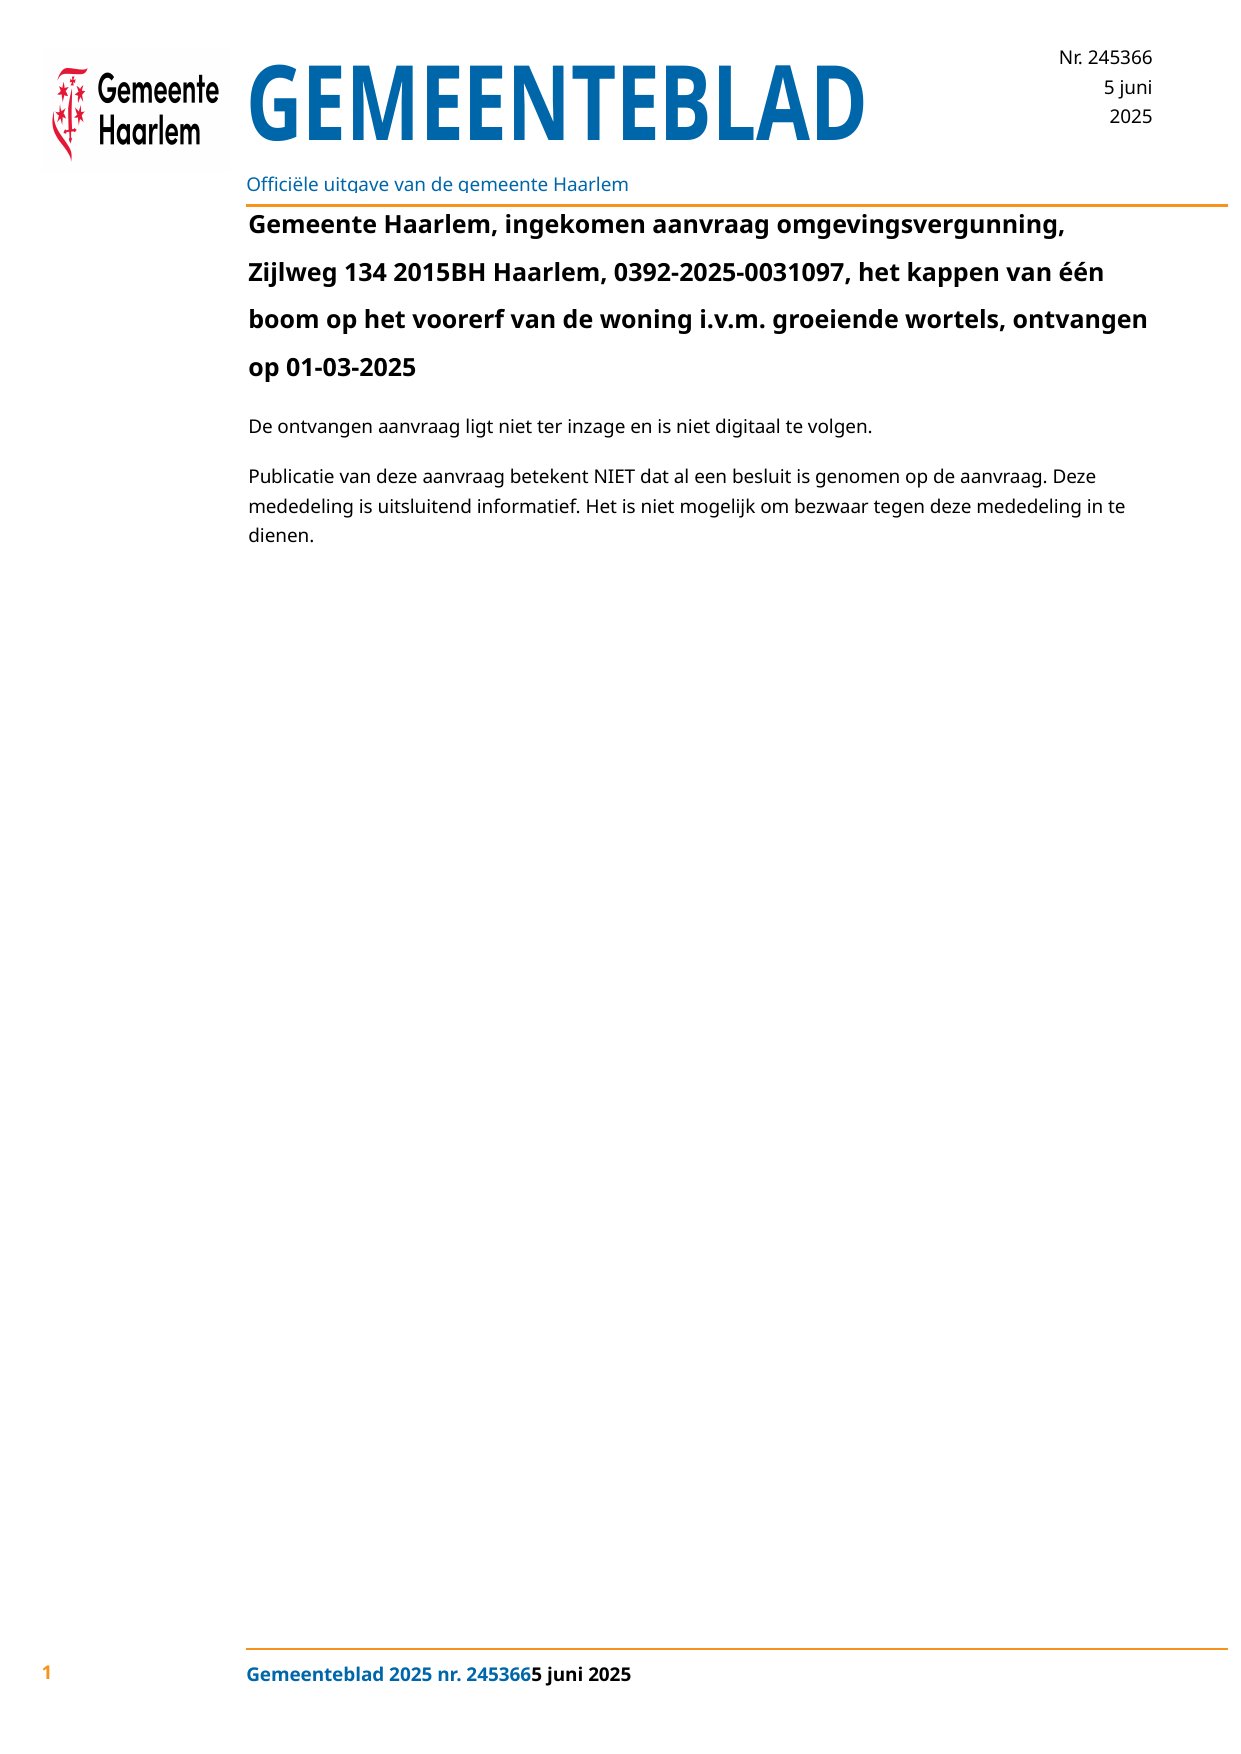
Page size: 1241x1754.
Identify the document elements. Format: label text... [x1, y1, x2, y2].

text Publicatie van deze aanvraag betekent NIET dat al een besluit is genomen op de aanvraag. Deze mededeling is uitsluitend informatief. Het is niet mogelijk om bezwaar tegen deze mededeling in te dienen. [248, 463, 1152, 548]
picture [41, 47, 231, 172]
text Gemeente Haarlem, ingekomen aanvraag omgevingsvergunning, Zijlweg 134 2015BH Haarlem, 0392-2025-0031097, het kappen van één boom op het voorerf van de woning i.v.m. groeiende wortels, ontvangen op 01-03-2025 [248, 207, 1152, 384]
text De ontvangen aanvraag ligt niet ter inzage en is niet digitaal te volgen. [248, 413, 1152, 439]
